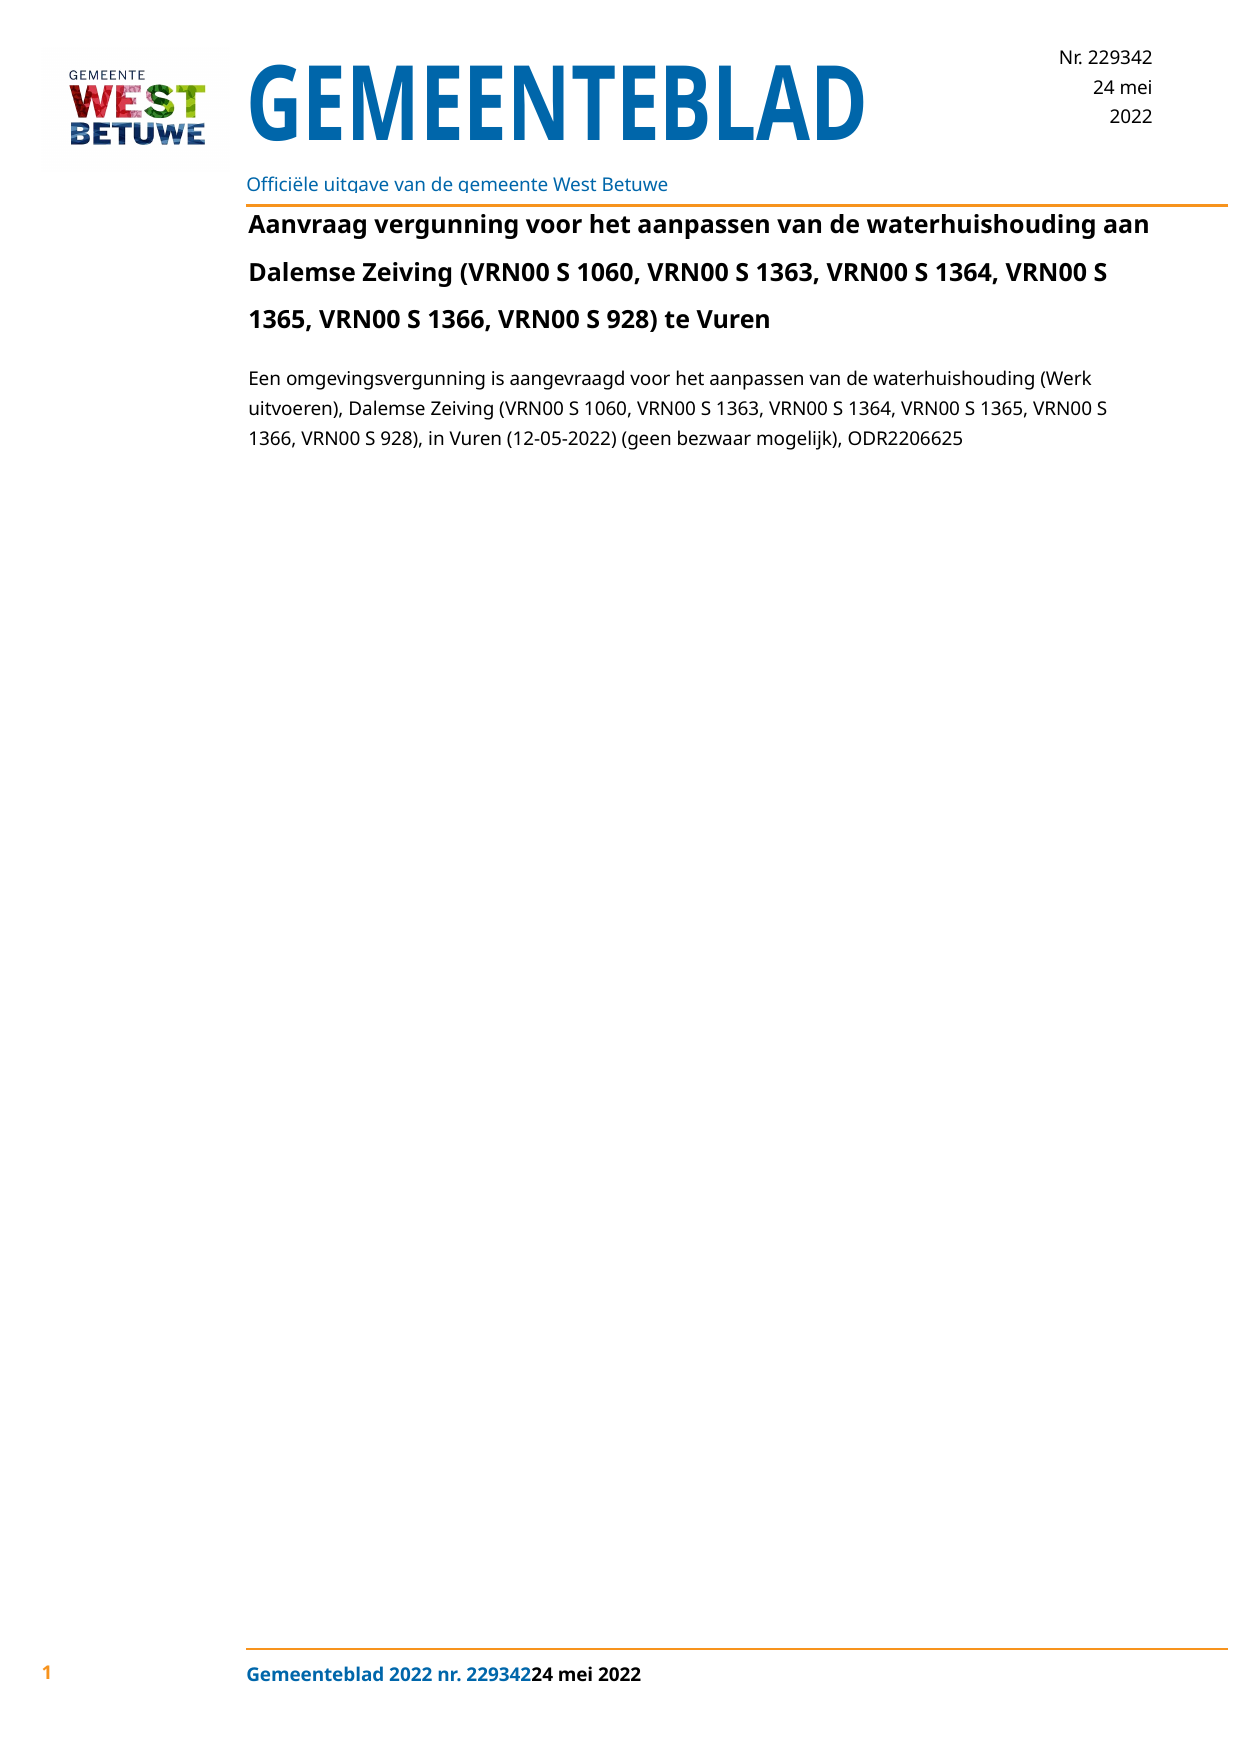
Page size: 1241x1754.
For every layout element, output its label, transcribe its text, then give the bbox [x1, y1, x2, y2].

text Een omgevingsvergunning is aangevraagd voor het aanpassen van de waterhuishouding (Werk uitvoeren), Dalemse Zeiving (VRN00 S 1060, VRN00 S 1363, VRN00 S 1364, VRN00 S 1365, VRN00 S 1366, VRN00 S 928), in Vuren (12-05-2022) (geen bezwaar mogelijk), ODR2206625 [248, 366, 1152, 450]
text Aanvraag vergunning voor het aanpassen van de waterhuishouding aan Dalemse Zeiving (VRN00 S 1060, VRN00 S 1363, VRN00 S 1364, VRN00 S 1365, VRN00 S 1366, VRN00 S 928) te Vuren [248, 207, 1152, 336]
picture [41, 47, 231, 172]
